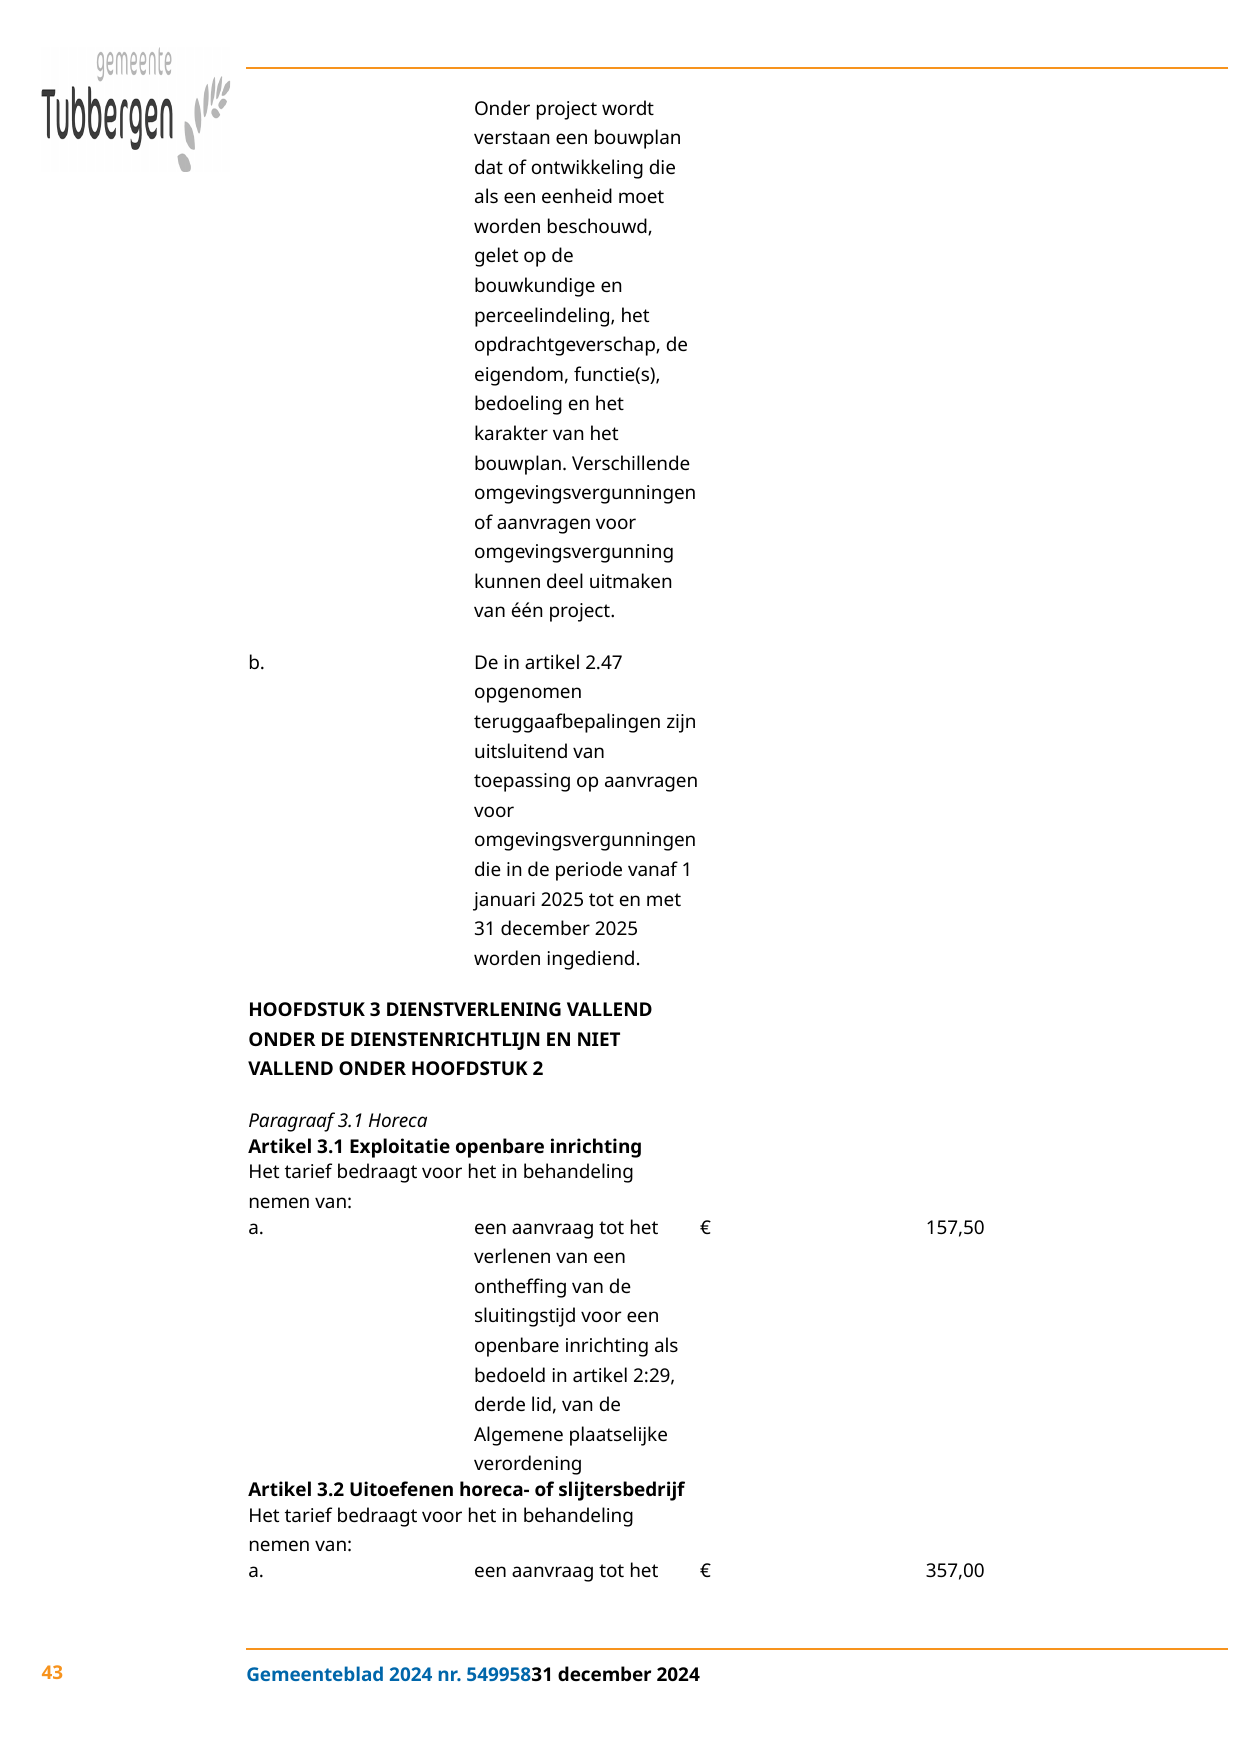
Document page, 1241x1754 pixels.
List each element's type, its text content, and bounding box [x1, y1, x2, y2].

table_cell Paragraaf 3.1 Horeca [248, 1107, 700, 1133]
table_cell [248, 624, 474, 649]
table_cell De in artikel 2.47 opgenomen teruggaafbepalingen zijn uitsluitend van toepassing op aanvragen voor omgevingsvergunningen die in de periode vanaf 1 januari 2025 tot en met 31 december 2025 worden ingediend. [474, 649, 700, 971]
table_cell [926, 95, 1152, 623]
table_cell een aanvraag tot het [474, 1557, 700, 1583]
table_cell Artikel 3.2 Uitoefenen horeca- of slijtersbedrijf [248, 1476, 700, 1502]
table_cell Het tarief bedraagt voor het in behandeling nemen van: [248, 1502, 700, 1557]
table_cell b. [248, 649, 474, 971]
table_cell [700, 971, 926, 996]
table_cell [700, 1107, 926, 1133]
table_cell [248, 1081, 474, 1107]
table_cell € [700, 1214, 926, 1476]
table_cell [926, 624, 1152, 649]
table_cell [926, 971, 1152, 996]
table_cell [700, 95, 926, 623]
table_cell € [700, 1557, 926, 1583]
table_cell HOOFDSTUK 3 DIENSTVERLENING VALLEND ONDER DE DIENSTENRICHTLIJN EN NIET VALLEND ONDER HOOFDSTUK 2 [248, 996, 700, 1081]
picture [41, 47, 231, 172]
table_cell [474, 624, 700, 649]
table_cell [926, 1502, 1152, 1557]
table_cell Artikel 3.1 Exploitatie openbare inrichting [248, 1133, 700, 1158]
table_cell [926, 1133, 1152, 1158]
table_cell Onder project wordt verstaan een bouwplan dat of ontwikkeling die als een eenheid moet worden beschouwd, gelet op de bouwkundige en perceelindeling, het opdracht­geverschap, de eigendom, functie(s), bedoeling en het karakter van het bouwplan. Verschillende omgevingsvergunningen of aanvragen voor omgevingsvergunning kunnen deel uitmaken van één project. [474, 95, 700, 623]
table_cell 357,00 [926, 1557, 1152, 1583]
table_cell [474, 1081, 700, 1107]
table_cell [700, 624, 926, 649]
table_cell [926, 996, 1152, 1081]
table_cell [700, 996, 926, 1081]
table_cell [248, 95, 474, 623]
table_cell [926, 1107, 1152, 1133]
table_cell [926, 1476, 1152, 1502]
table_cell [926, 649, 1152, 971]
table_cell a. [248, 1214, 474, 1476]
table_cell [700, 1081, 926, 1107]
table_cell een aanvraag tot het verlenen van een ontheffing van de sluitingstijd voor een openbare inrichting als bedoeld in artikel 2:29, derde lid, van de Algemene plaatselijke verordening [474, 1214, 700, 1476]
table_cell Het tarief bedraagt voor het in behandeling nemen van: [248, 1159, 700, 1214]
table_cell [474, 971, 700, 996]
table_cell [700, 1502, 926, 1557]
table_cell [926, 1081, 1152, 1107]
table_cell [700, 1159, 926, 1214]
table_cell [248, 971, 474, 996]
table_cell [700, 1133, 926, 1158]
table_cell a. [248, 1557, 474, 1583]
table_cell 157,50 [926, 1214, 1152, 1476]
table_cell [926, 1159, 1152, 1214]
table_cell [700, 649, 926, 971]
table_cell [700, 1476, 926, 1502]
